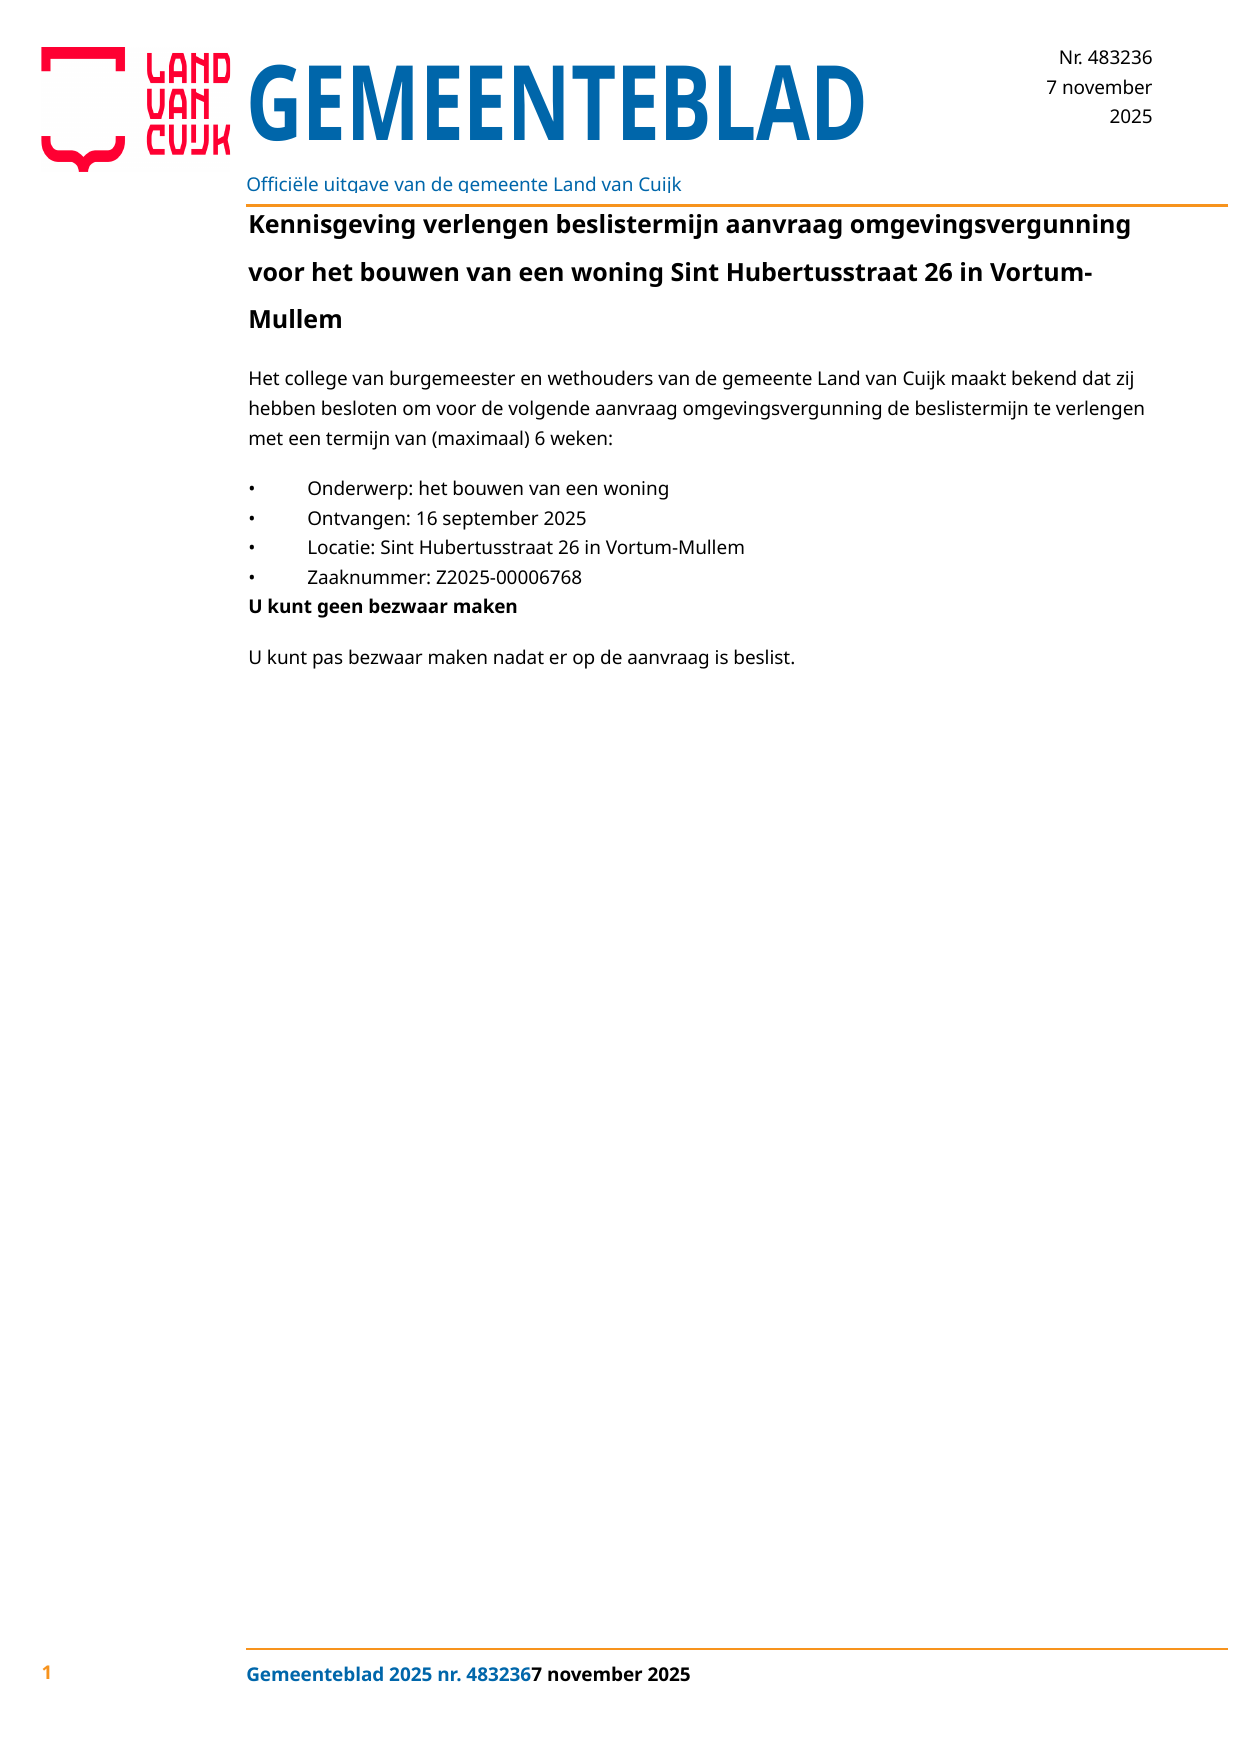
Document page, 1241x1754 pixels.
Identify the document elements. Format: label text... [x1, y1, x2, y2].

text Kennisgeving verlengen beslistermijn aanvraag omgevingsvergunning voor het bouwen van een woning Sint Hubertusstraat 26 in Vortum-Mullem [248, 207, 1152, 336]
list Ontvangen: 16 september 2025 [248, 505, 1152, 530]
text U kunt geen bezwaar maken [248, 593, 1152, 619]
text U kunt pas bezwaar maken nadat er op de aanvraag is beslist. [248, 644, 1152, 669]
list Locatie: Sint Hubertusstraat 26 in Vortum-Mullem [248, 534, 1152, 560]
text Het college van burgemeester en wethouders van de gemeente Land van Cuijk maakt bekend dat zij hebben besloten om voor de volgende aanvraag omgevingsvergunning de beslistermijn te verlengen met een termijn van (maximaal) 6 weken: [248, 366, 1152, 450]
picture [41, 47, 231, 172]
list Onderwerp: het bouwen van een woning [248, 475, 1152, 501]
list Zaaknummer: Z2025-00006768 [248, 564, 1152, 589]
